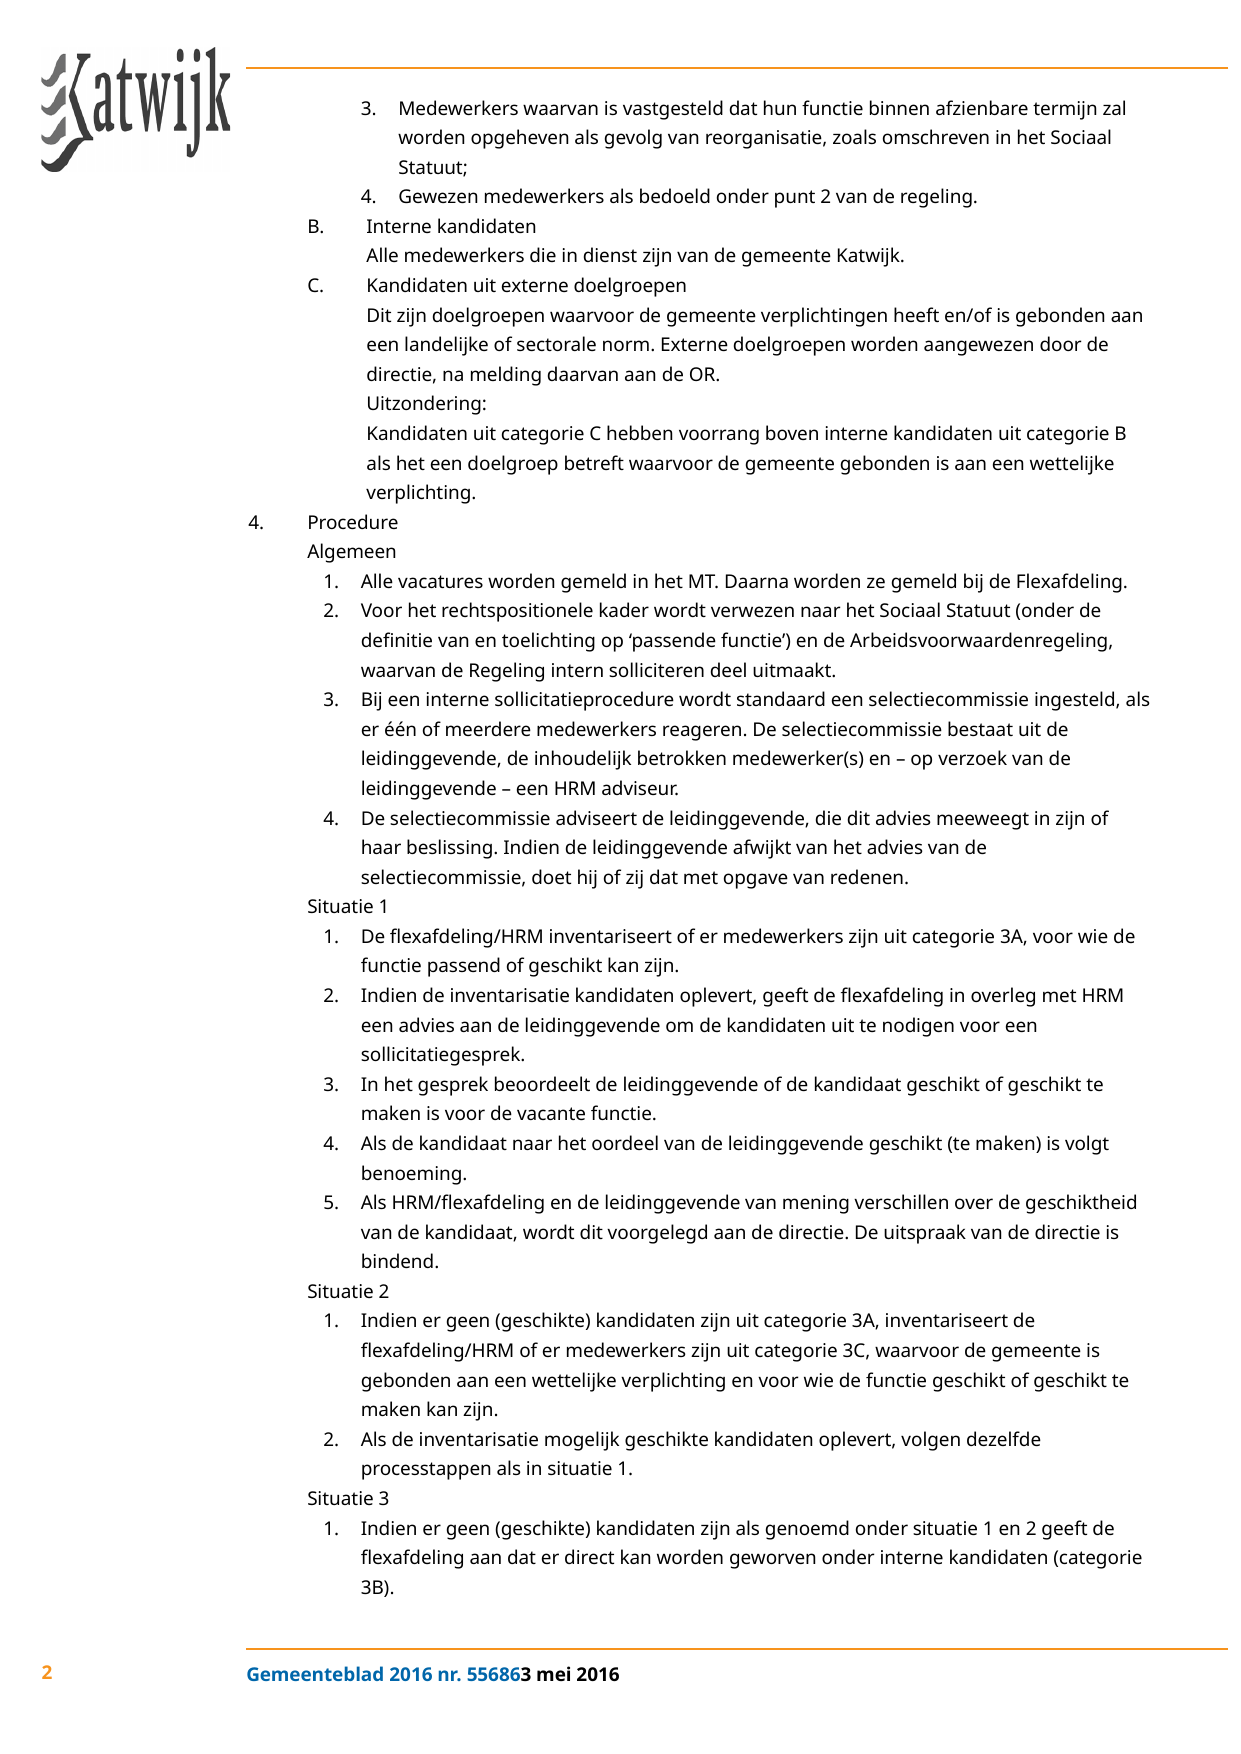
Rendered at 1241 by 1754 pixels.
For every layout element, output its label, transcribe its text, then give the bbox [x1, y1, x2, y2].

list In het gesprek beoordeelt de leidinggevende of de kandidaat geschikt of geschikt te maken is voor de vacante functie. [323, 1071, 1152, 1126]
list Algemeen [248, 538, 1152, 564]
list De flexafdeling/HRM inventariseert of er medewerkers zijn uit categorie 3A, voor wie de functie passend of geschikt kan zijn. [323, 923, 1152, 978]
list Uitzondering: [307, 391, 1152, 416]
list Alle medewerkers die in dienst zijn van de gemeente Katwijk. [307, 243, 1152, 268]
list Als HRM/flexafdeling en de leidinggevende van mening verschillen over de geschiktheid van de kandidaat, wordt dit voorgelegd aan de directie. De uitspraak van de directie is bindend. [323, 1189, 1152, 1274]
list Dit zijn doelgroepen waarvoor de gemeente verplichtingen heeft en/of is gebonden aan een landelijke of sectorale norm. Externe doelgroepen worden aangewezen door de directie, na melding daarvan aan de OR. [307, 302, 1152, 387]
list Als de inventarisatie mogelijk geschikte kandidaten oplevert, volgen dezelfde processtappen als in situatie 1. [323, 1426, 1152, 1481]
list Indien er geen (geschikte) kandidaten zijn uit categorie 3A, inventariseert de flexafdeling/HRM of er medewerkers zijn uit categorie 3C, waarvoor de gemeente is gebonden aan een wettelijke verplichting en voor wie de functie geschikt of geschikt te maken kan zijn. [323, 1308, 1152, 1422]
list Als de kandidaat naar het oordeel van de leidinggevende geschikt (te maken) is volgt benoeming. [323, 1130, 1152, 1186]
list Indien er geen (geschikte) kandidaten zijn als genoemd onder situatie 1 en 2 geeft de flexafdeling aan dat er direct kan worden geworven onder interne kandidaten (categorie 3B). [323, 1515, 1152, 1600]
list Kandidaten uit categorie C hebben voorrang boven interne kandidaten uit categorie B als het een doelgroep betreft waarvoor de gemeente gebonden is aan een wettelijke verplichting. [307, 420, 1152, 505]
list Gewezen medewerkers als bedoeld onder punt 2 van de regeling. [361, 183, 1152, 209]
list De selectiecommissie adviseert de leidinggevende, die dit advies meeweegt in zijn of haar beslissing. Indien de leidinggevende afwijkt van het advies van de selectiecommissie, doet hij of zij dat met opgave van redenen. [323, 805, 1152, 890]
list Situatie 2 [248, 1278, 1152, 1304]
list Situatie 1 [248, 893, 1152, 919]
list Procedure [248, 509, 1152, 535]
list Voor het rechtspositionele kader wordt verwezen naar het Sociaal Statuut (onder de definitie van en toelichting op ‘passende functie’) en de Arbeidsvoorwaardenregeling, waarvan de Regeling intern solliciteren deel uitmaakt. [323, 598, 1152, 683]
list Interne kandidaten [307, 213, 1152, 239]
list Situatie 3 [248, 1485, 1152, 1511]
list Bij een interne sollicitatieprocedure wordt standaard een selectiecommissie ingesteld, als er één of meerdere medewerkers reageren. De selectiecommissie bestaat uit de leidinggevende, de inhoudelijk betrokken medewerker(s) en – op verzoek van de leidinggevende – een HRM adviseur. [323, 686, 1152, 801]
list Kandidaten uit externe doelgroepen [307, 272, 1152, 298]
list Alle vacatures worden gemeld in het MT. Daarna worden ze gemeld bij de Flexafdeling. [323, 568, 1152, 594]
list Indien de inventarisatie kandidaten oplevert, geeft de flexafdeling in overleg met HRM een advies aan de leidinggevende om de kandidaten uit te nodigen voor een sollicitatiegesprek. [323, 982, 1152, 1067]
list Medewerkers waarvan is vastgesteld dat hun functie binnen afzienbare termijn zal worden opgeheven als gevolg van reorganisatie, zoals omschreven in het Sociaal Statuut; [361, 95, 1152, 180]
picture [41, 47, 231, 172]
